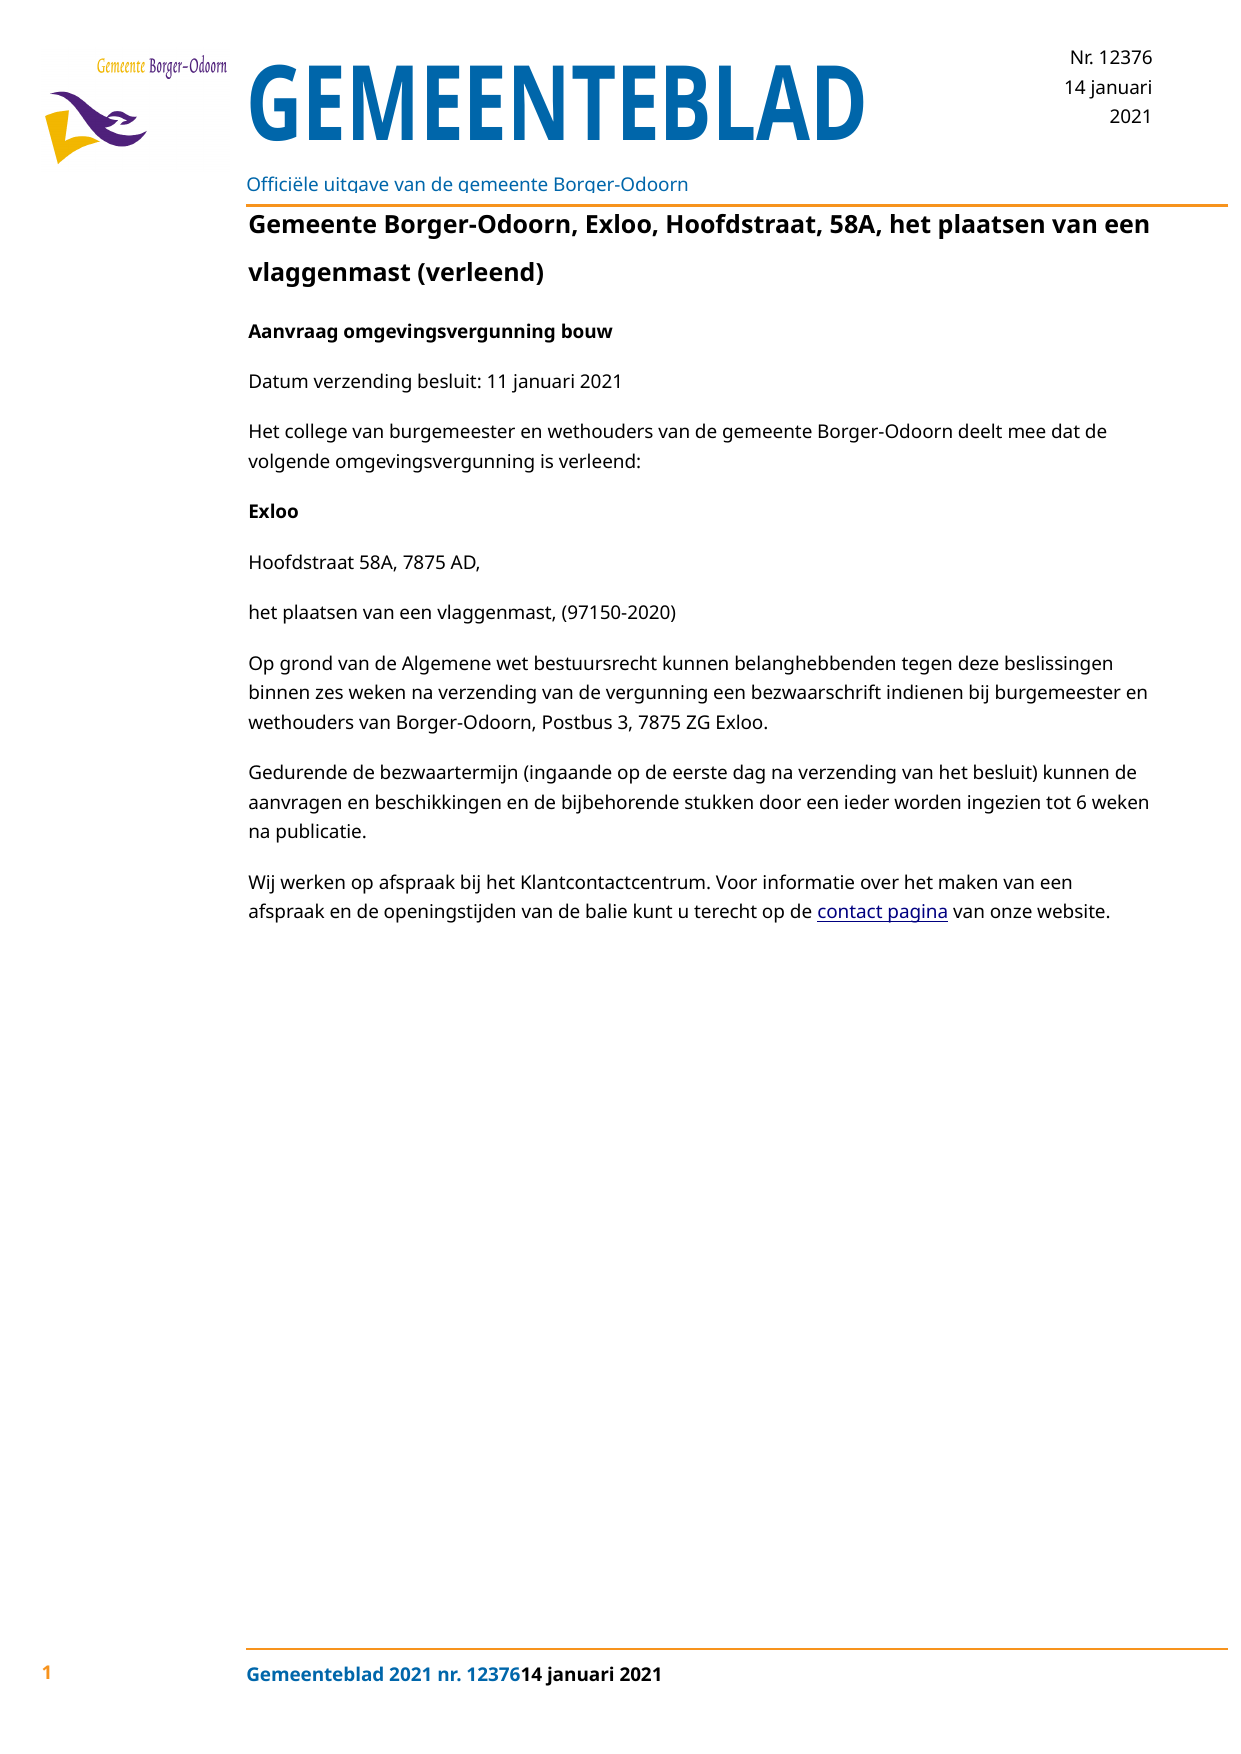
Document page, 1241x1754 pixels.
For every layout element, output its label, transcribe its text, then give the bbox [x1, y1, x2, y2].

text Gedurende de bezwaartermijn (ingaande op de eerste dag na verzending van het besluit) kunnen de aanvragen en beschikkingen en de bijbehorende stukken door een ieder worden ingezien tot 6 weken na publicatie. [248, 759, 1152, 844]
text Hoofdstraat 58A, 7875 AD, [248, 549, 1152, 575]
text Aanvraag omgevingsvergunning bouw [248, 318, 1152, 344]
text Op grond van de Algemene wet bestuursrecht kunnen belanghebbenden tegen deze beslissingen binnen zes weken na verzending van de vergunning een bezwaarschrift indienen bij burgemeester en wethouders van Borger-Odoorn, Postbus 3, 7875 ZG Exloo. [248, 650, 1152, 735]
text Exloo [248, 499, 1152, 524]
text Het college van burgemeester en wethouders van de gemeente Borger-Odoorn deelt mee dat de volgende omgevingsvergunning is verleend: [248, 419, 1152, 474]
picture [41, 47, 231, 172]
text Gemeente Borger-Odoorn, Exloo, Hoofdstraat, 58A, het plaatsen van een vlaggenmast (verleend) [248, 207, 1152, 288]
text Datum verzending besluit: 11 januari 2021 [248, 368, 1152, 394]
text het plaatsen van een vlaggenmast, (97150-2020) [248, 599, 1152, 625]
text Wij werken op afspraak bij het Klantcontactcentrum. Voor informatie over het maken van een afspraak en de openingstijden van de balie kunt u terecht op de contact pagina van onze website. [248, 869, 1152, 924]
